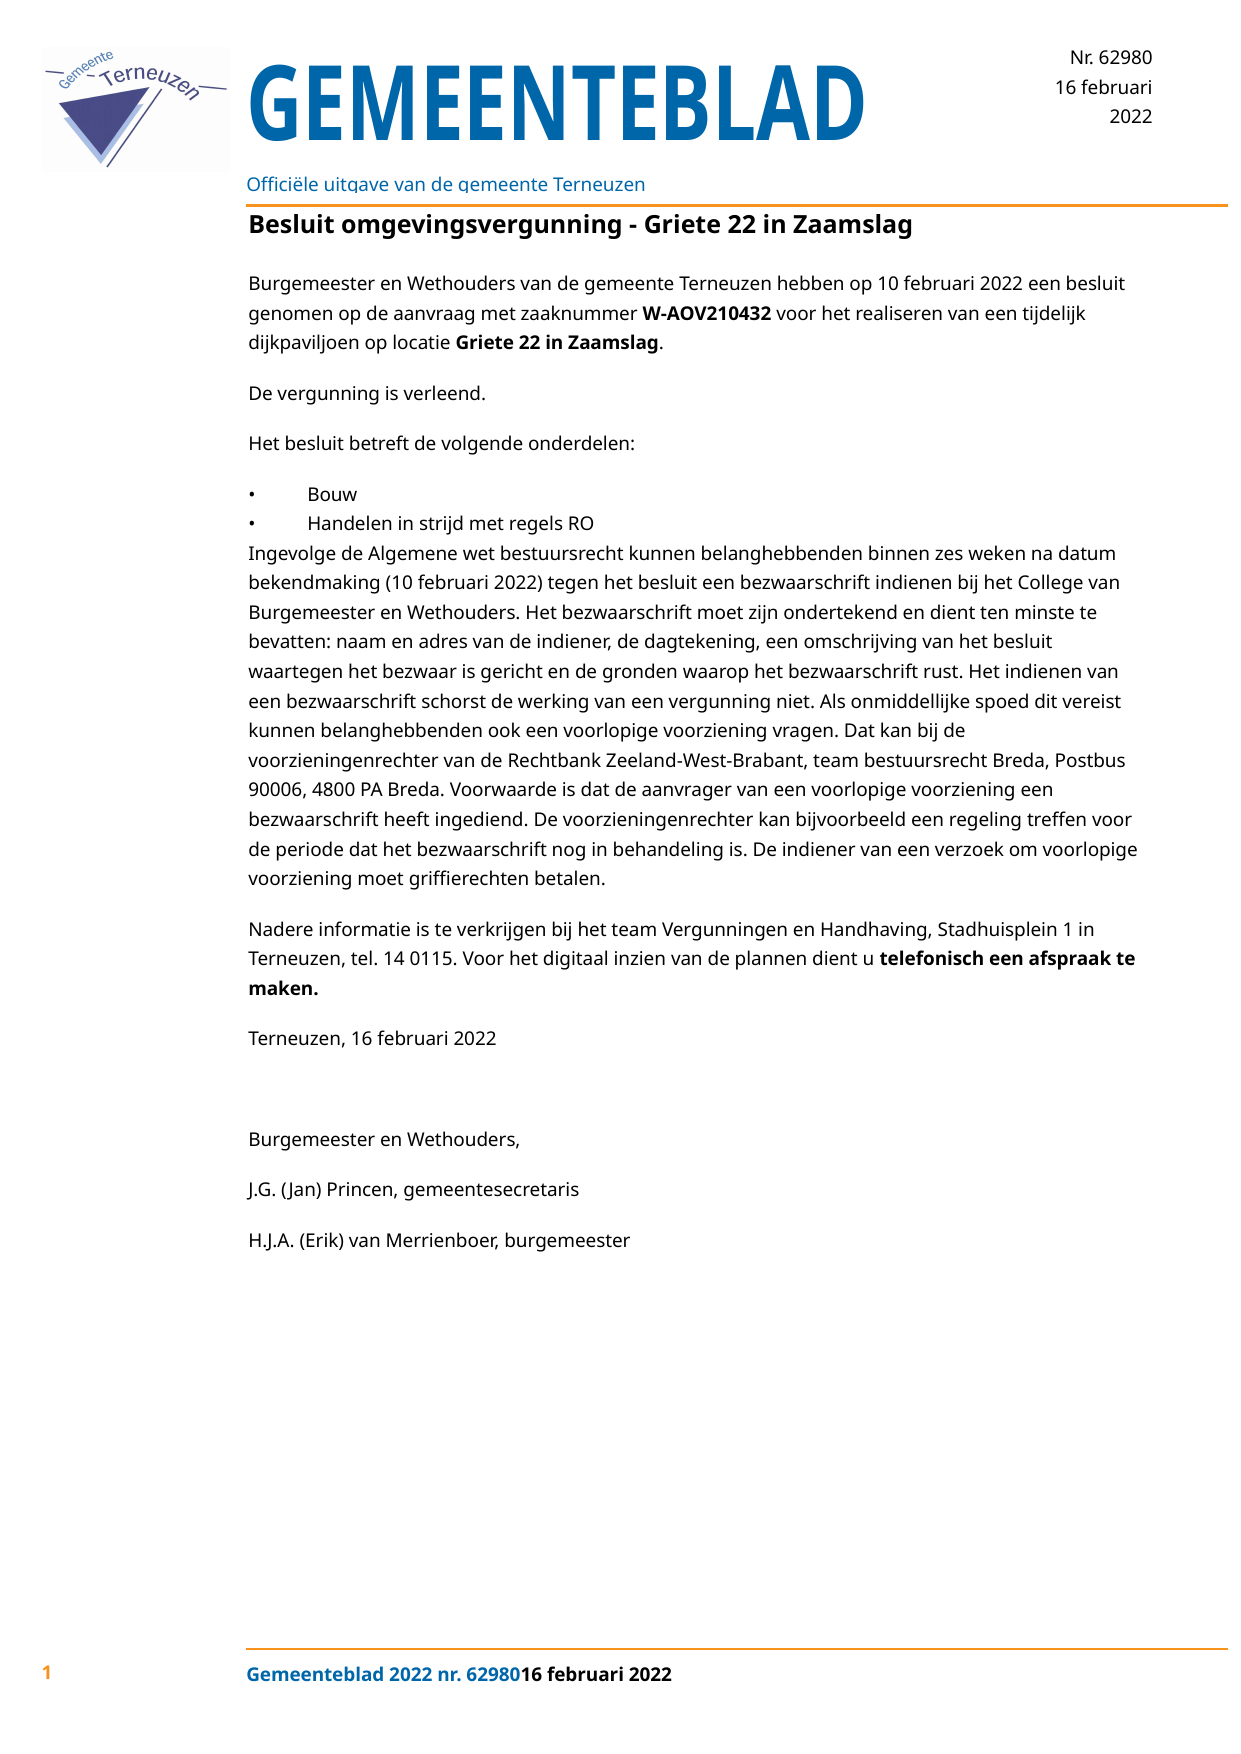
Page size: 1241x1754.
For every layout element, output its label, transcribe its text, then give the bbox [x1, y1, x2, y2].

text Nadere informatie is te verkrijgen bij het team Vergunningen en Handhaving, Stadhuisplein 1 in Terneuzen, tel. 14 0115. Voor het digitaal inzien van de plannen dient u telefonisch een afspraak te maken. [248, 916, 1152, 1001]
list Handelen in strijd met regels RO [248, 510, 1152, 536]
picture [41, 47, 231, 172]
text Het besluit betreft de volgende onderdelen: [248, 430, 1152, 456]
text J.G. (Jan) Princen, gemeentesecretaris [248, 1177, 1152, 1202]
text De vergunning is verleend. [248, 380, 1152, 406]
text Burgemeester en Wethouders, [248, 1126, 1152, 1152]
text Ingevolge de Algemene wet bestuursrecht kunnen belanghebbenden binnen zes weken na datum bekendmaking (10 februari 2022) tegen het besluit een bezwaarschrift indienen bij het College van Burgemeester en Wethouders. Het bezwaarschrift moet zijn ondertekend en dient ten minste te bevatten: naam en adres van de indiener, de dagtekening, een omschrijving van het besluit waartegen het bezwaar is gericht en de gronden waarop het bezwaarschrift rust. Het indienen van een bezwaarschrift schorst de werking van een vergunning niet. Als onmiddellijke spoed dit vereist kunnen belanghebbenden ook een voorlopige voorziening vragen. Dat kan bij de voorzieningenrechter van de Rechtbank Zeeland-West-Brabant, team bestuursrecht Breda, Postbus 90006, 4800 PA Breda. Voorwaarde is dat de aanvrager van een voorlopige voorziening een bezwaarschrift heeft ingediend. De voorzieningenrechter kan bijvoorbeeld een regeling treffen voor de periode dat het bezwaarschrift nog in behandeling is. De indiener van een verzoek om voorlopige voorziening moet griffierechten betalen. [248, 540, 1152, 891]
text Burgemeester en Wethouders van de gemeente Terneuzen hebben op 10 februari 2022 een besluit genomen op de aanvraag met zaaknummer W-AOV210432 voor het realiseren van een tijdelijk dijkpaviljoen op locatie Griete 22 in Zaamslag. [248, 270, 1152, 355]
text Besluit omgevingsvergunning - Griete 22 in Zaamslag [248, 207, 1152, 241]
text H.J.A. (Erik) van Merrienboer, burgemeester [248, 1227, 1152, 1253]
list Bouw [248, 481, 1152, 506]
text Terneuzen, 16 februari 2022 [248, 1025, 1152, 1051]
